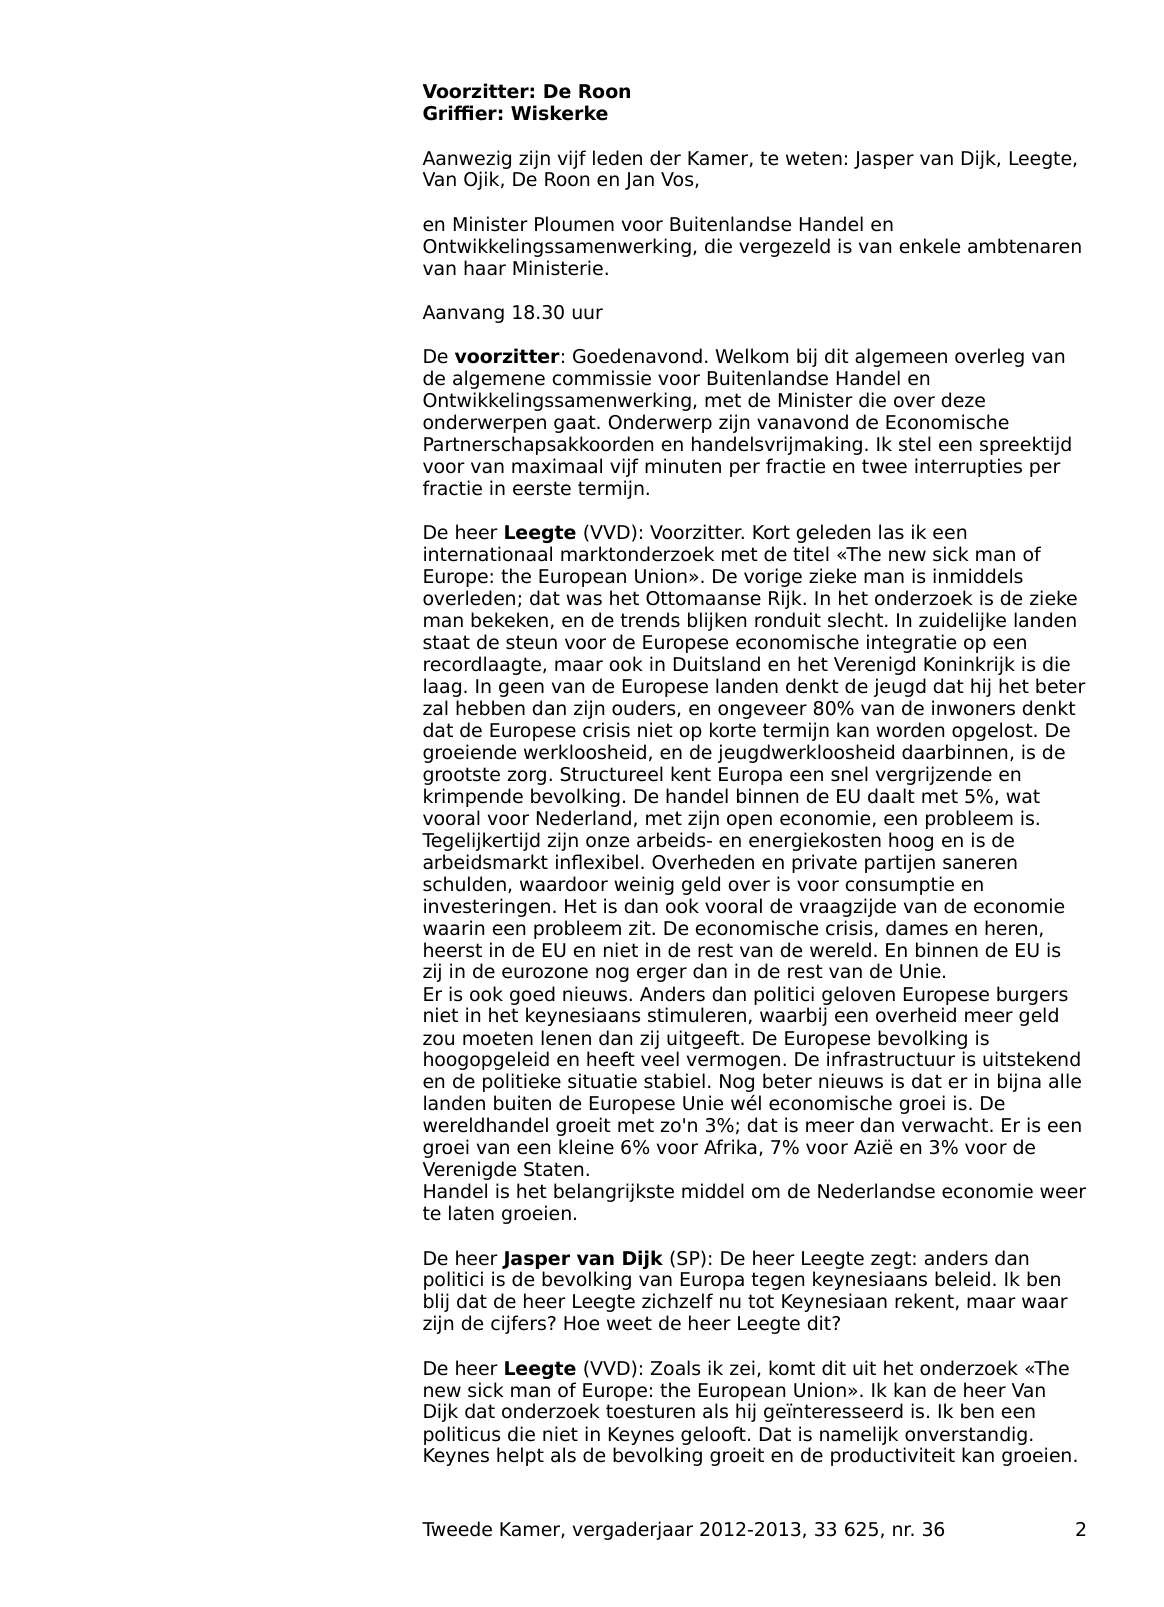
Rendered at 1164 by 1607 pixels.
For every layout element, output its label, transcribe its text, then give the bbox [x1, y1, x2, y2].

text De heer Leegte (VVD): Zoals ik zei, komt dit uit het onderzoek «The new sick man of Europe: the European Union». Ik kan de heer Van Dijk dat onderzoek toesturen als hij geïnteresseerd is. Ik ben een politicus die niet in Keynes gelooft. Dat is namelijk onverstandig. Keynes helpt als de bevolking groeit en de productiviteit kan groeien. [422, 1357, 1087, 1467]
text Aanwezig zijn vijf leden der Kamer, te weten: Jasper van Dijk, Leegte, Van Ojik, De Roon en Jan Vos, [422, 147, 1087, 191]
text Handel is het belangrijkste middel om de Nederlandse economie weer te laten groeien. [422, 1181, 1087, 1225]
text Aanvang 18.30 uur [422, 302, 1087, 324]
text De heer Leegte (VVD): Voorzitter. Kort geleden las ik een internationaal marktonderzoek met de titel «The new sick man of Europe: the European Union». De vorige zieke man is inmiddels overleden; dat was het Ottomaanse Rijk. In het onderzoek is de zieke man bekeken, en de trends blijken ronduit slecht. In zuidelijke landen staat de steun voor de Europese economische integratie op een recordlaagte, maar ook in Duitsland en het Verenigd Koninkrijk is die laag. In geen van de Europese landen denkt de jeugd dat hij het beter zal hebben dan zijn ouders, en ongeveer 80% van de inwoners denkt dat de Europese crisis niet op korte termijn kan worden opgelost. De groeiende werkloosheid, en de jeugdwerkloosheid daarbinnen, is de grootste zorg. Structureel kent Europa een snel vergrijzende en krimpende bevolking. De handel binnen de EU daalt met 5%, wat vooral voor Nederland, met zijn open economie, een probleem is. Tegelijkertijd zijn onze arbeids- en energiekosten hoog en is de arbeidsmarkt inflexibel. Overheden en private partijen saneren schulden, waardoor weinig geld over is voor consumptie en investeringen. Het is dan ook vooral de vraagzijde van de economie waarin een probleem zit. De economische crisis, dames en heren, heerst in de EU en niet in de rest van de wereld. En binnen de EU is zij in de eurozone nog erger dan in de rest van de Unie. [422, 522, 1087, 983]
text Voorzitter: De Roon [422, 81, 1087, 103]
text De heer Jasper van Dijk (SP): De heer Leegte zegt: anders dan politici is de bevolking van Europa tegen keynesiaans beleid. Ik ben blij dat de heer Leegte zichzelf nu tot Keynesiaan rekent, maar waar zijn de cijfers? Hoe weet de heer Leegte dit? [422, 1247, 1087, 1335]
text De voorzitter: Goedenavond. Welkom bij dit algemeen overleg van de algemene commissie voor Buitenlandse Handel en Ontwikkelingssamenwerking, met de Minister die over deze onderwerpen gaat. Onderwerp zijn vanavond de Economische Partnerschapsakkoorden en handelsvrijmaking. Ik stel een spreektijd voor van maximaal vijf minuten per fractie en twee interrupties per fractie in eerste termijn. [422, 346, 1087, 500]
text en Minister Ploumen voor Buitenlandse Handel en Ontwikkelingssamenwerking, die vergezeld is van enkele ambtenaren van haar Ministerie. [422, 213, 1087, 279]
text Er is ook goed nieuws. Anders dan politici geloven Europese burgers niet in het keynesiaans stimuleren, waarbij een overheid meer geld zou moeten lenen dan zij uitgeeft. De Europese bevolking is hoogopgeleid en heeft veel vermogen. De infrastructuur is uitstekend en de politieke situatie stabiel. Nog beter nieuws is dat er in bijna alle landen buiten de Europese Unie wél economische groei is. De wereldhandel groeit met zo'n 3%; dat is meer dan verwacht. Er is een groei van een kleine 6% voor Afrika, 7% voor Azië en 3% voor de Verenigde Staten. [422, 983, 1087, 1181]
text Griffier: Wiskerke [422, 103, 1087, 125]
